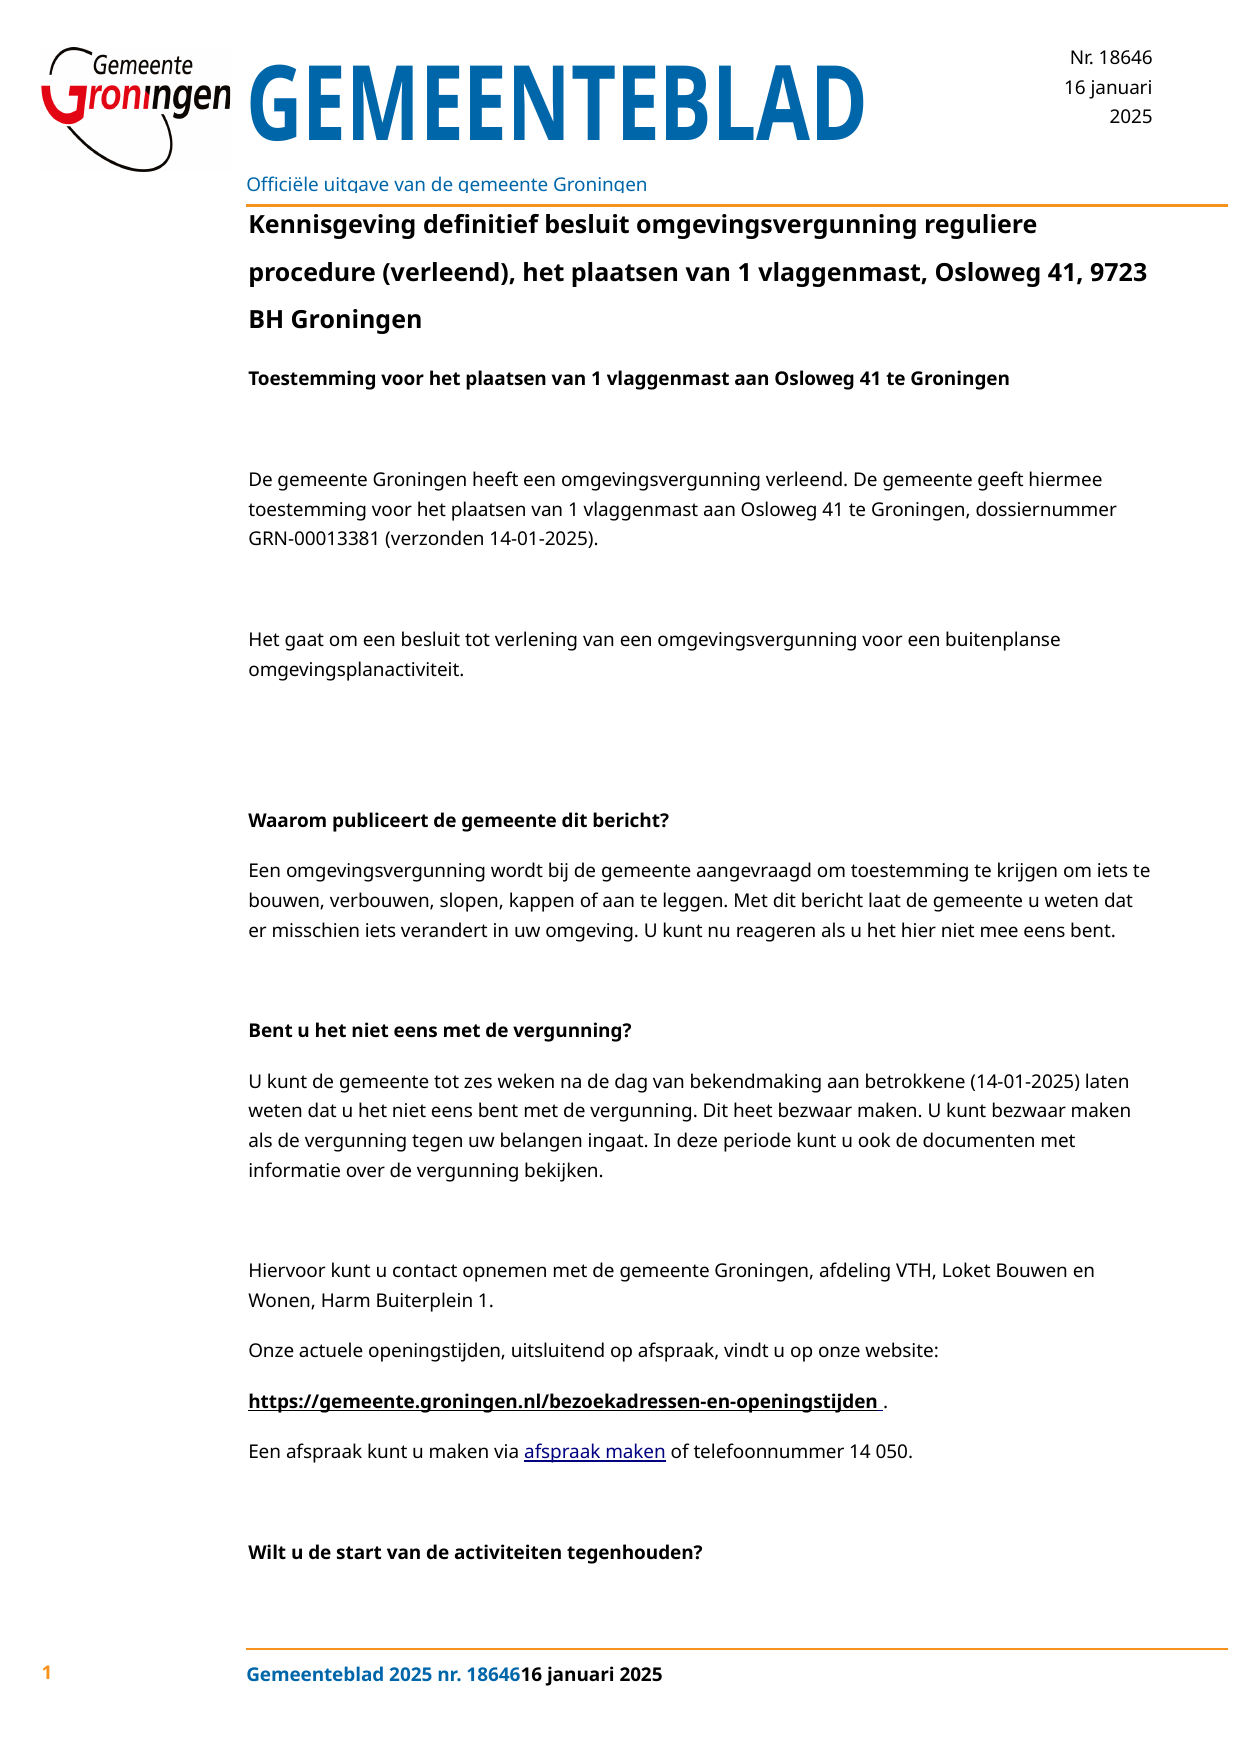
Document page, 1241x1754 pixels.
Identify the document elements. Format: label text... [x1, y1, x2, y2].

text Onze actuele openingstijden, uitsluitend op afspraak, vindt u op onze website: [248, 1338, 1152, 1363]
text Het gaat om een besluit tot verlening van een omgevingsvergunning voor een buitenplanse omgevingsplanactiviteit. [248, 626, 1152, 682]
text Wilt u de start van de activiteiten tegenhouden? [248, 1539, 1152, 1565]
text Waarom publiceert de gemeente dit bericht? [248, 807, 1152, 833]
text Een omgevingsvergunning wordt bij de gemeente aangevraagd om toestemming te krijgen om iets te bouwen, verbouwen, slopen, kappen of aan te leggen. Met dit bericht laat de gemeente u weten dat er misschien iets verandert in uw omgeving. U kunt nu reageren als u het hier niet mee eens bent. [248, 858, 1152, 942]
text https://gemeente.groningen.nl/bezoekadressen-en-openingstijden . [248, 1388, 1152, 1414]
text De gemeente Groningen heeft een omgevingsvergunning verleend. De gemeente geeft hiermee toestemming voor het plaatsen van 1 vlaggenmast aan Osloweg 41 te Groningen, dossiernummer GRN-00013381 (verzonden 14-01-2025). [248, 466, 1152, 551]
text Bent u het niet eens met de vergunning? [248, 1018, 1152, 1043]
text Toestemming voor het plaatsen van 1 vlaggenmast aan Osloweg 41 te Groningen [248, 366, 1152, 391]
picture [41, 47, 231, 172]
text Kennisgeving definitief besluit omgevingsvergunning reguliere procedure (verleend), het plaatsen van 1 vlaggenmast, Osloweg 41, 9723 BH Groningen [248, 207, 1152, 336]
text Hiervoor kunt u contact opnemen met de gemeente Groningen, afdeling VTH, Loket Bouwen en Wonen, Harm Buiterplein 1. [248, 1258, 1152, 1313]
text Een afspraak kunt u maken via afspraak maken of telefoonnummer 14 050. [248, 1438, 1152, 1464]
text U kunt de gemeente tot zes weken na de dag van bekendmaking aan betrokkene (14-01-2025) laten weten dat u het niet eens bent met de vergunning. Dit heet bezwaar maken. U kunt bezwaar maken als de vergunning tegen uw belangen ingaat. In deze periode kunt u ook de documenten met informatie over de vergunning bekijken. [248, 1068, 1152, 1182]
